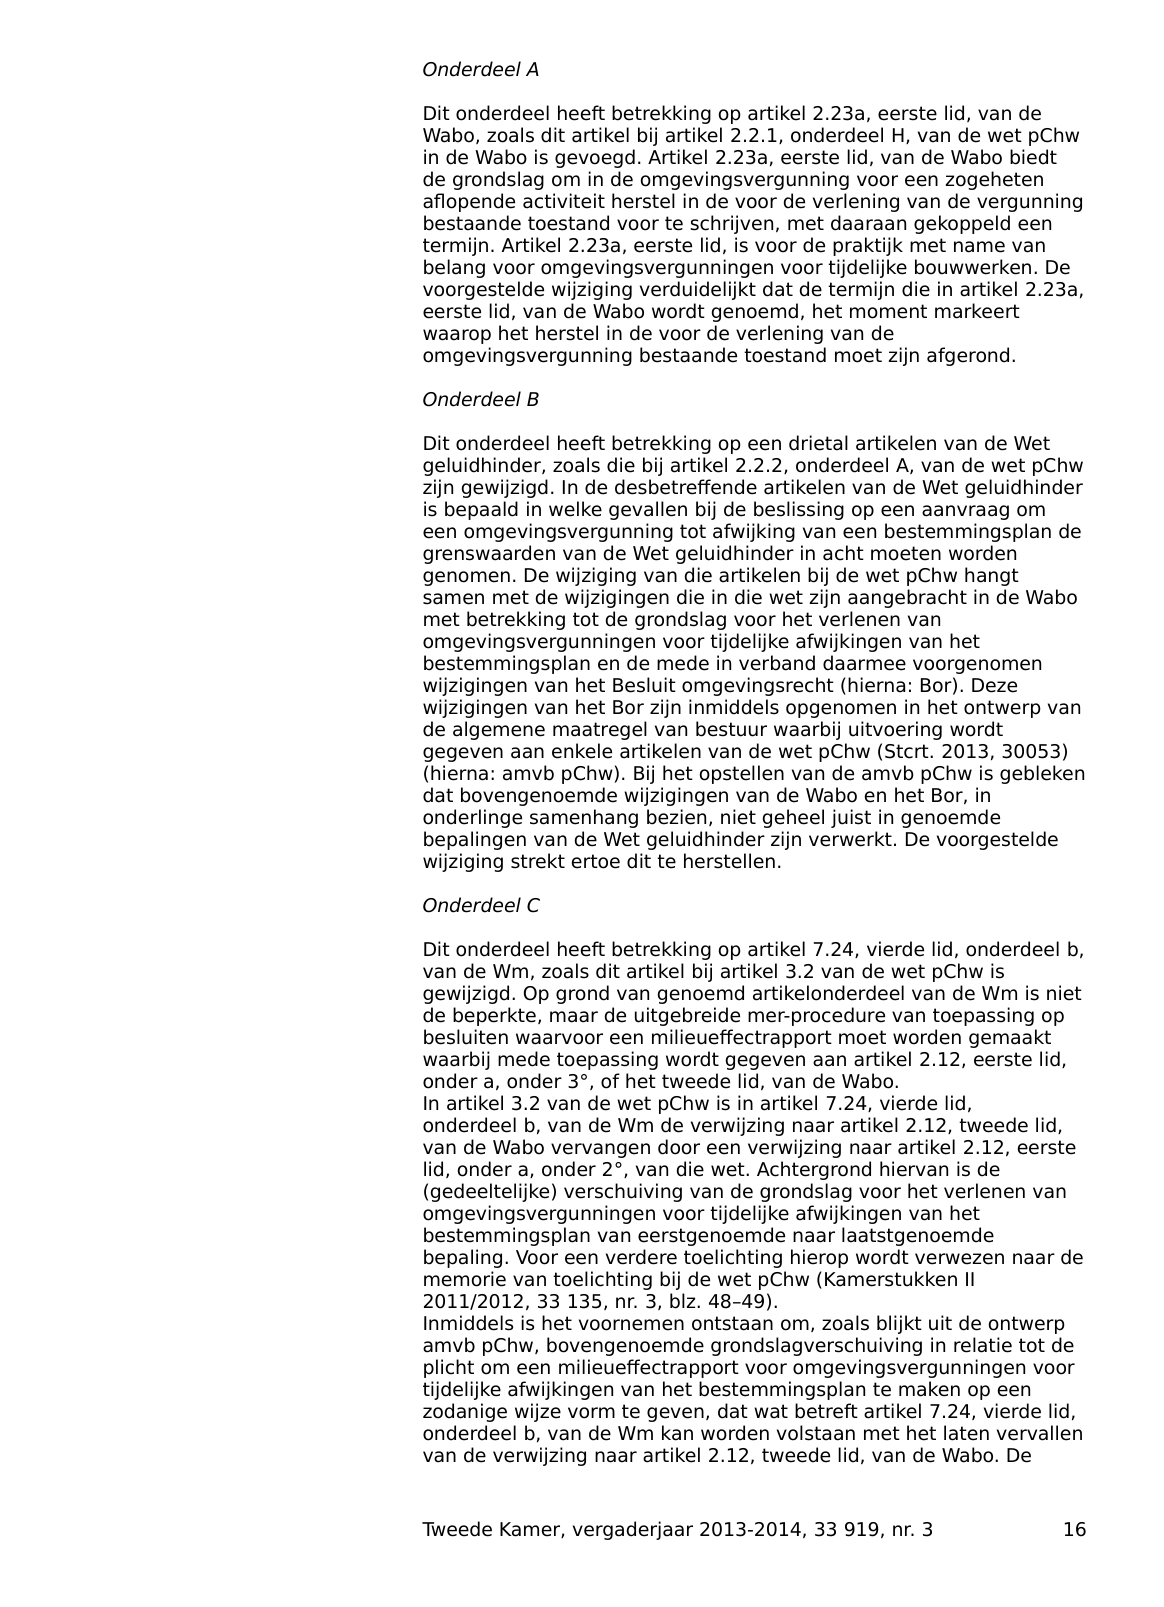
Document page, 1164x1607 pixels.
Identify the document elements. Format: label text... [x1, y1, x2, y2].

subtitle Onderdeel C [422, 895, 1087, 917]
subtitle Onderdeel B [422, 389, 1087, 411]
subtitle Onderdeel A [422, 59, 1087, 81]
text In artikel 3.2 van de wet pChw is in artikel 7.24, vierde lid, onderdeel b, van de Wm de verwijzing naar artikel 2.12, tweede lid, van de Wabo vervangen door een verwijzing naar artikel 2.12, eerste lid, onder a, onder 2°, van die wet. Achtergrond hiervan is de (gedeeltelijke) verschuiving van de grondslag voor het verlenen van omgevingsvergunningen voor tijdelijke afwijkingen van het bestemmingsplan van eerstgenoemde naar laatstgenoemde bepaling. Voor een verdere toelichting hierop wordt verwezen naar de memorie van toelichting bij de wet pChw (Kamerstukken II 2011/2012, 33 135, nr. 3, blz. 48–49). [422, 1093, 1087, 1313]
text Dit onderdeel heeft betrekking op artikel 7.24, vierde lid, onderdeel b, van de Wm, zoals dit artikel bij artikel 3.2 van de wet pChw is gewijzigd. Op grond van genoemd artikelonderdeel van de Wm is niet de beperkte, maar de uitgebreide mer-procedure van toepassing op besluiten waarvoor een milieueffectrapport moet worden gemaakt waarbij mede toepassing wordt gegeven aan artikel 2.12, eerste lid, onder a, onder 3°, of het tweede lid, van de Wabo. [422, 939, 1087, 1093]
text Dit onderdeel heeft betrekking op een drietal artikelen van de Wet geluidhinder, zoals die bij artikel 2.2.2, onderdeel A, van de wet pChw zijn gewijzigd. In de desbetreffende artikelen van de Wet geluidhinder is bepaald in welke gevallen bij de beslissing op een aanvraag om een omgevingsvergunning tot afwijking van een bestemmingsplan de grenswaarden van de Wet geluidhinder in acht moeten worden genomen. De wijziging van die artikelen bij de wet pChw hangt samen met de wijzigingen die in die wet zijn aangebracht in de Wabo met betrekking tot de grondslag voor het verlenen van omgevingsvergunningen voor tijdelijke afwijkingen van het bestemmingsplan en de mede in verband daarmee voorgenomen wijzigingen van het Besluit omgevingsrecht (hierna: Bor). Deze wijzigingen van het Bor zijn inmiddels opgenomen in het ontwerp van de algemene maatregel van bestuur waarbij uitvoering wordt gegeven aan enkele artikelen van de wet pChw (Stcrt. 2013, 30053) (hierna: amvb pChw). Bij het opstellen van de amvb pChw is gebleken dat bovengenoemde wijzigingen van de Wabo en het Bor, in onderlinge samenhang bezien, niet geheel juist in genoemde bepalingen van de Wet geluidhinder zijn verwerkt. De voorgestelde wijziging strekt ertoe dit te herstellen. [422, 433, 1087, 873]
text Dit onderdeel heeft betrekking op artikel 2.23a, eerste lid, van de Wabo, zoals dit artikel bij artikel 2.2.1, onderdeel H, van de wet pChw in de Wabo is gevoegd. Artikel 2.23a, eerste lid, van de Wabo biedt de grondslag om in de omgevingsvergunning voor een zogeheten aflopende activiteit herstel in de voor de verlening van de vergunning bestaande toestand voor te schrijven, met daaraan gekoppeld een termijn. Artikel 2.23a, eerste lid, is voor de praktijk met name van belang voor omgevingsvergunningen voor tijdelijke bouwwerken. De voorgestelde wijziging verduidelijkt dat de termijn die in artikel 2.23a, eerste lid, van de Wabo wordt genoemd, het moment markeert waarop het herstel in de voor de verlening van de omgevingsvergunning bestaande toestand moet zijn afgerond. [422, 103, 1087, 367]
text Inmiddels is het voornemen ontstaan om, zoals blijkt uit de ontwerp amvb pChw, bovengenoemde grondslagverschuiving in relatie tot de plicht om een milieueffectrapport voor omgevingsvergunningen voor tijdelijke afwijkingen van het bestemmingsplan te maken op een zodanige wijze vorm te geven, dat wat betreft artikel 7.24, vierde lid, onderdeel b, van de Wm kan worden volstaan met het laten vervallen van de verwijzing naar artikel 2.12, tweede lid, van de Wabo. De [422, 1313, 1087, 1467]
